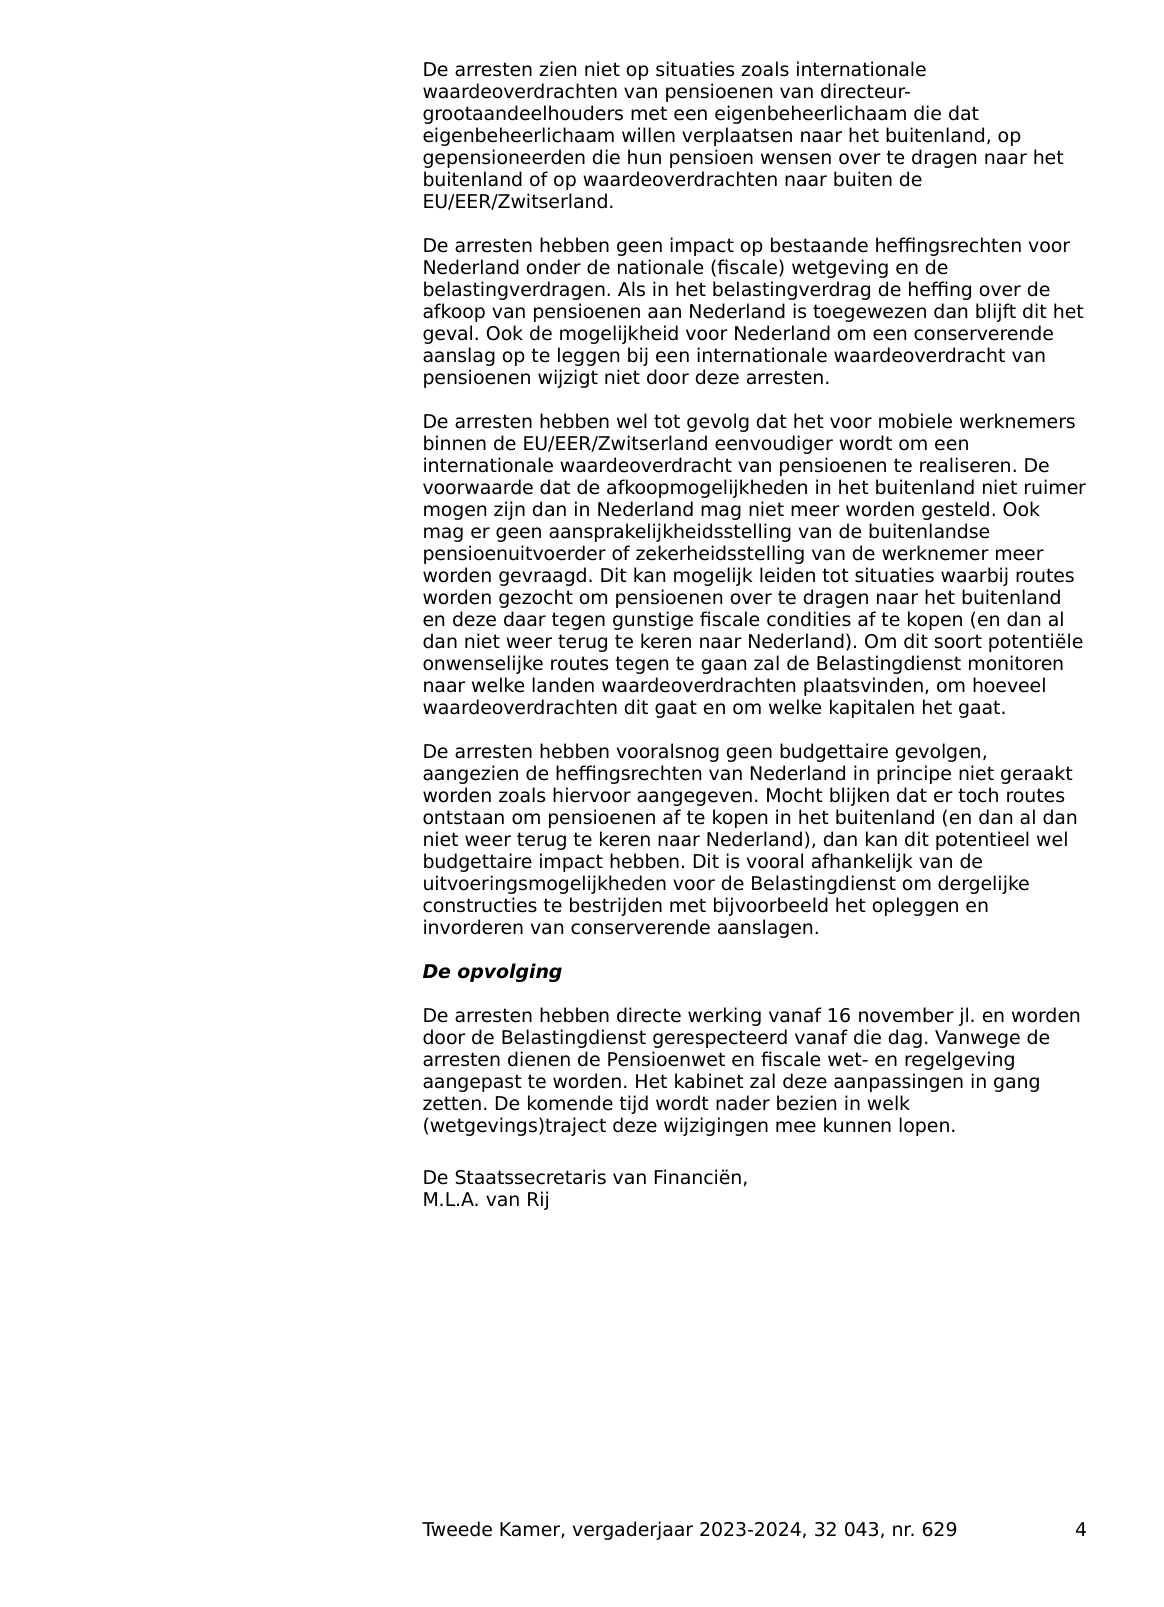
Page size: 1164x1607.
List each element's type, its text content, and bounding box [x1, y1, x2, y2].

text De arresten zien niet op situaties zoals internationale waardeoverdrachten van pensioenen van directeur-grootaandeelhouders met een eigenbeheerlichaam die dat eigenbeheerlichaam willen verplaatsen naar het buitenland, op gepensioneerden die hun pensioen wensen over te dragen naar het buitenland of op waardeoverdrachten naar buiten de EU/EER/Zwitserland. [422, 59, 1087, 213]
subtitle De opvolging [422, 961, 1087, 983]
text De arresten hebben vooralsnog geen budgettaire gevolgen, aangezien de heffingsrechten van Nederland in principe niet geraakt worden zoals hiervoor aangegeven. Mocht blijken dat er toch routes ontstaan om pensioenen af te kopen in het buitenland (en dan al dan niet weer terug te keren naar Nederland), dan kan dit potentieel wel budgettaire impact hebben. Dit is vooral afhankelijk van de uitvoeringsmogelijkheden voor de Belastingdienst om dergelijke constructies te bestrijden met bijvoorbeeld het opleggen en invorderen van conserverende aanslagen. [422, 741, 1087, 939]
text De arresten hebben geen impact op bestaande heffingsrechten voor Nederland onder de nationale (fiscale) wetgeving en de belastingverdragen. Als in het belastingverdrag de heffing over de afkoop van pensioenen aan Nederland is toegewezen dan blijft dit het geval. Ook de mogelijkheid voor Nederland om een conserverende aanslag op te leggen bij een internationale waardeoverdracht van pensioenen wijzigt niet door deze arresten. [422, 235, 1087, 389]
text De Staatssecretaris van Financiën, M.L.A. van Rij [422, 1167, 1087, 1211]
text De arresten hebben wel tot gevolg dat het voor mobiele werknemers binnen de EU/EER/Zwitserland eenvoudiger wordt om een internationale waardeoverdracht van pensioenen te realiseren. De voorwaarde dat de afkoopmogelijkheden in het buitenland niet ruimer mogen zijn dan in Nederland mag niet meer worden gesteld. Ook mag er geen aansprakelijkheidsstelling van de buitenlandse pensioenuitvoerder of zekerheidsstelling van de werknemer meer worden gevraagd. Dit kan mogelijk leiden tot situaties waarbij routes worden gezocht om pensioenen over te dragen naar het buitenland en deze daar tegen gunstige fiscale condities af te kopen (en dan al dan niet weer terug te keren naar Nederland). Om dit soort potentiële onwenselijke routes tegen te gaan zal de Belastingdienst monitoren naar welke landen waardeoverdrachten plaatsvinden, om hoeveel waardeoverdrachten dit gaat en om welke kapitalen het gaat. [422, 411, 1087, 719]
text De arresten hebben directe werking vanaf 16 november jl. en worden door de Belastingdienst gerespecteerd vanaf die dag. Vanwege de arresten dienen de Pensioenwet en fiscale wet- en regelgeving aangepast te worden. Het kabinet zal deze aanpassingen in gang zetten. De komende tijd wordt nader bezien in welk (wetgevings)traject deze wijzigingen mee kunnen lopen. [422, 1005, 1087, 1137]
